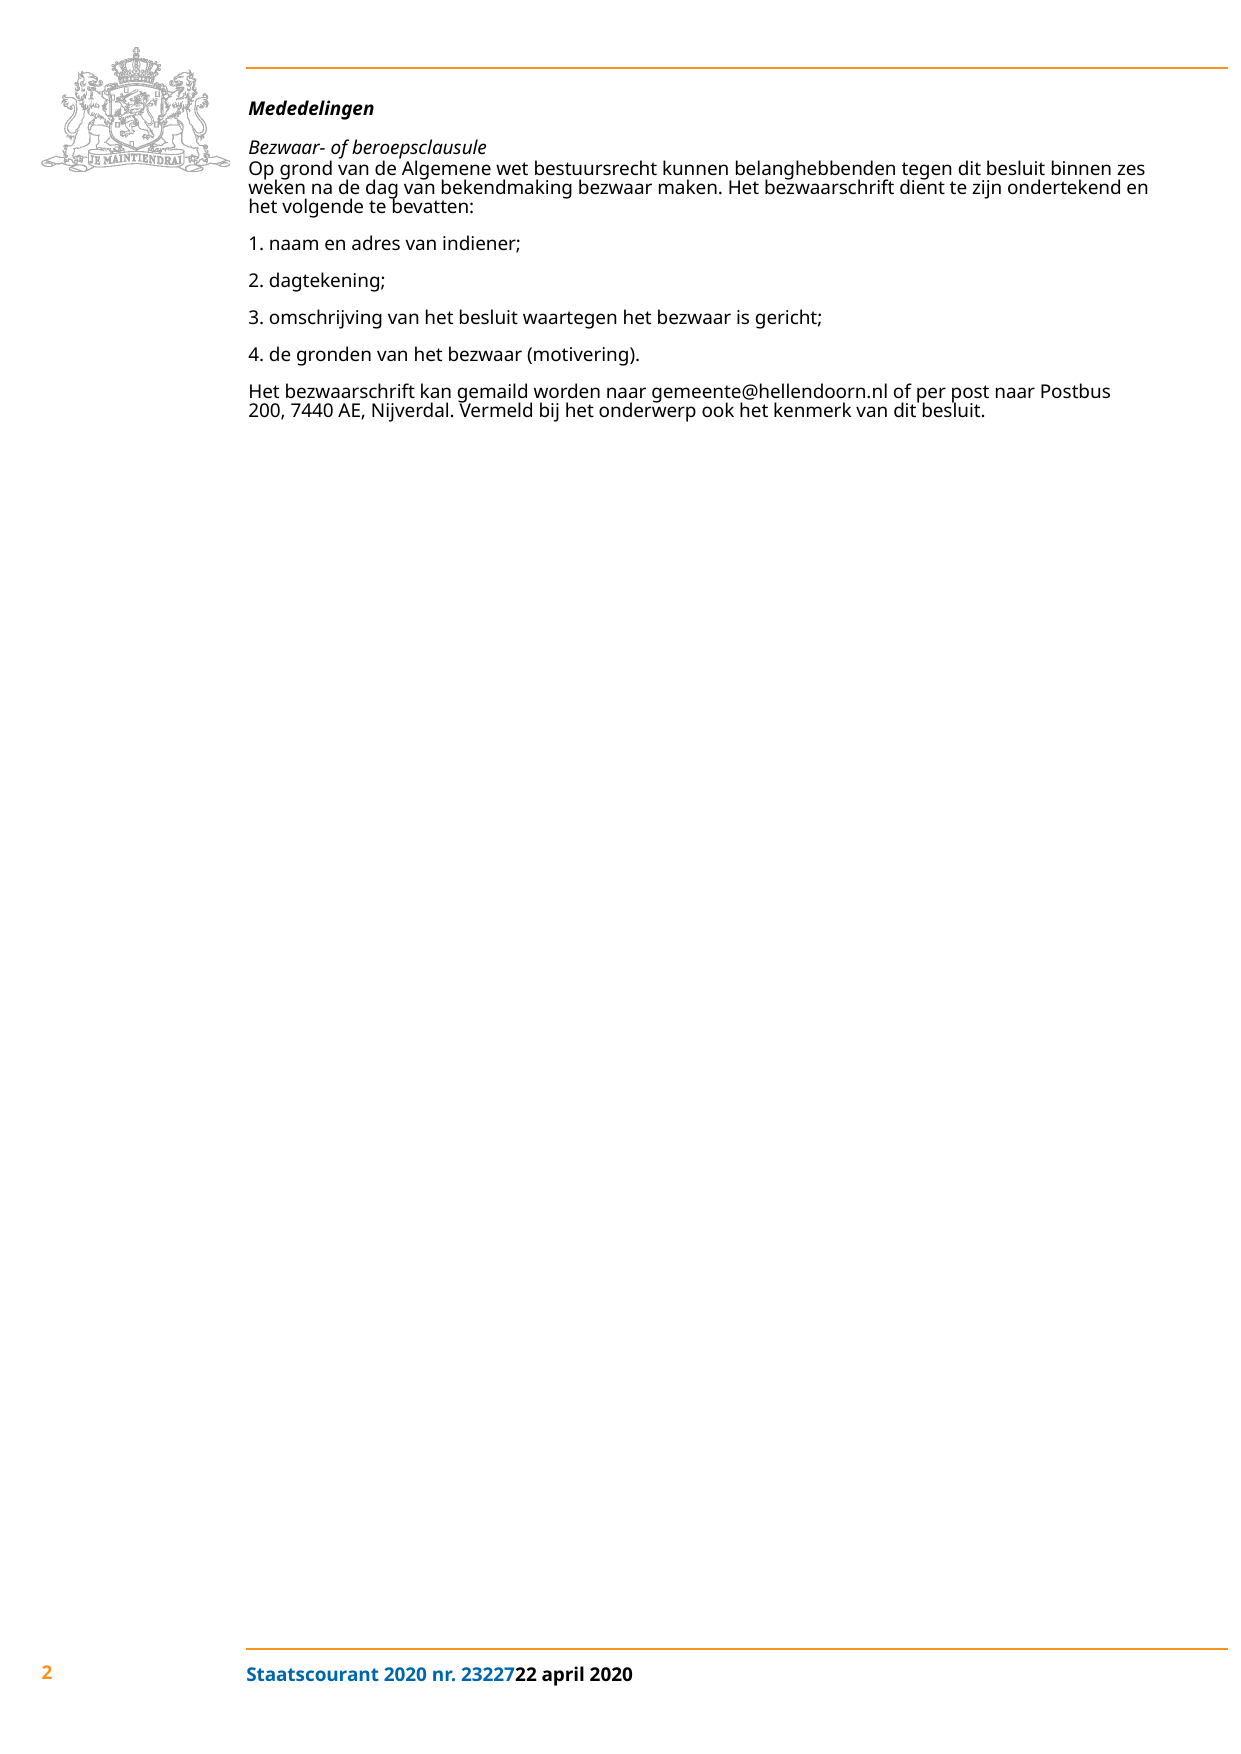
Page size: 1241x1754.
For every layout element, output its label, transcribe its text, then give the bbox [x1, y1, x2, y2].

text 2. dagtekening; [248, 272, 1152, 292]
picture [41, 47, 231, 172]
text Op grond van de Algemene wet bestuursrecht kunnen belanghebbenden tegen dit besluit binnen zes weken na de dag van bekendmaking bezwaar maken. Het bezwaarschrift dient te zijn ondertekend en het volgende te bevatten: [248, 160, 1152, 218]
text 1. naam en adres van indiener; [248, 235, 1152, 254]
text 3. omschrijving van het besluit waartegen het bezwaar is gericht; [248, 309, 1152, 328]
text Het bezwaarschrift kan gemaild worden naar gemeente@hellendoorn.nl of per post naar Postbus 200, 7440 AE, Nijverdal. Vermeld bij het onderwerp ook het kenmerk van dit besluit. [248, 383, 1152, 422]
text Mededelingen [248, 95, 1152, 121]
text 4. de gronden van het bezwaar (motivering). [248, 346, 1152, 366]
text Bezwaar- of beroepsclausule [248, 134, 1152, 160]
